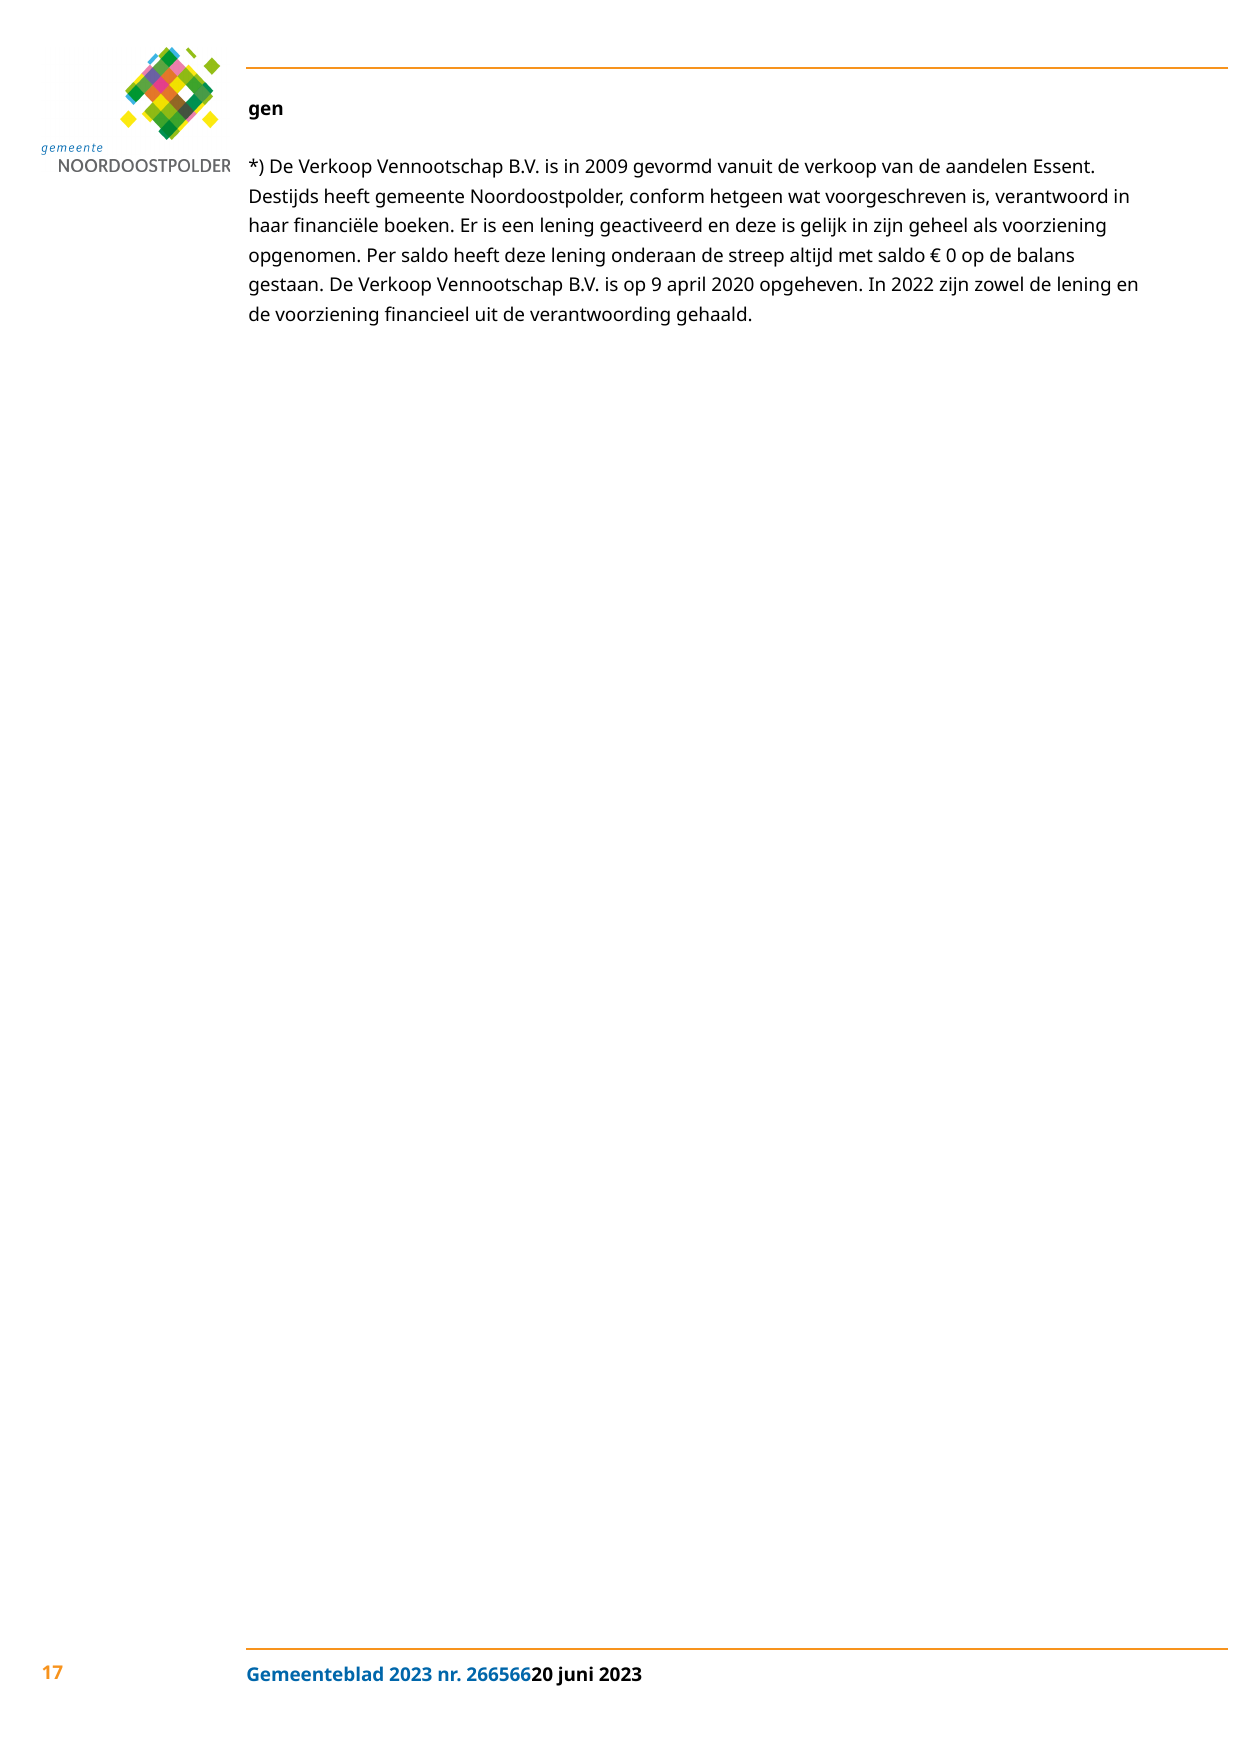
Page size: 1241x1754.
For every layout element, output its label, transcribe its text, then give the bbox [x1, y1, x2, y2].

table_cell [429, 95, 519, 121]
table_cell [1061, 95, 1152, 121]
table_cell [700, 95, 790, 121]
table_cell [519, 95, 609, 121]
table_cell gen [248, 95, 338, 121]
table_cell [881, 95, 971, 121]
picture [41, 47, 231, 172]
table_cell [790, 95, 881, 121]
table_cell [971, 95, 1061, 121]
table_cell [609, 95, 700, 121]
table_cell [338, 95, 429, 121]
text *) De Verkoop Vennootschap B.V. is in 2009 gevormd vanuit de verkoop van de aandelen Essent. Destijds heeft gemeente Noordoostpolder, conform hetgeen wat voorgeschreven is, verantwoord in haar financiële boeken. Er is een lening geactiveerd en deze is gelijk in zijn geheel als voorziening opgenomen. Per saldo heeft deze lening onderaan de streep altijd met saldo € 0 op de balans gestaan. De Verkoop Vennootschap B.V. is op 9 april 2020 opgeheven. In 2022 zijn zowel de lening en de voorziening financieel uit de verantwoording gehaald. [248, 153, 1152, 327]
